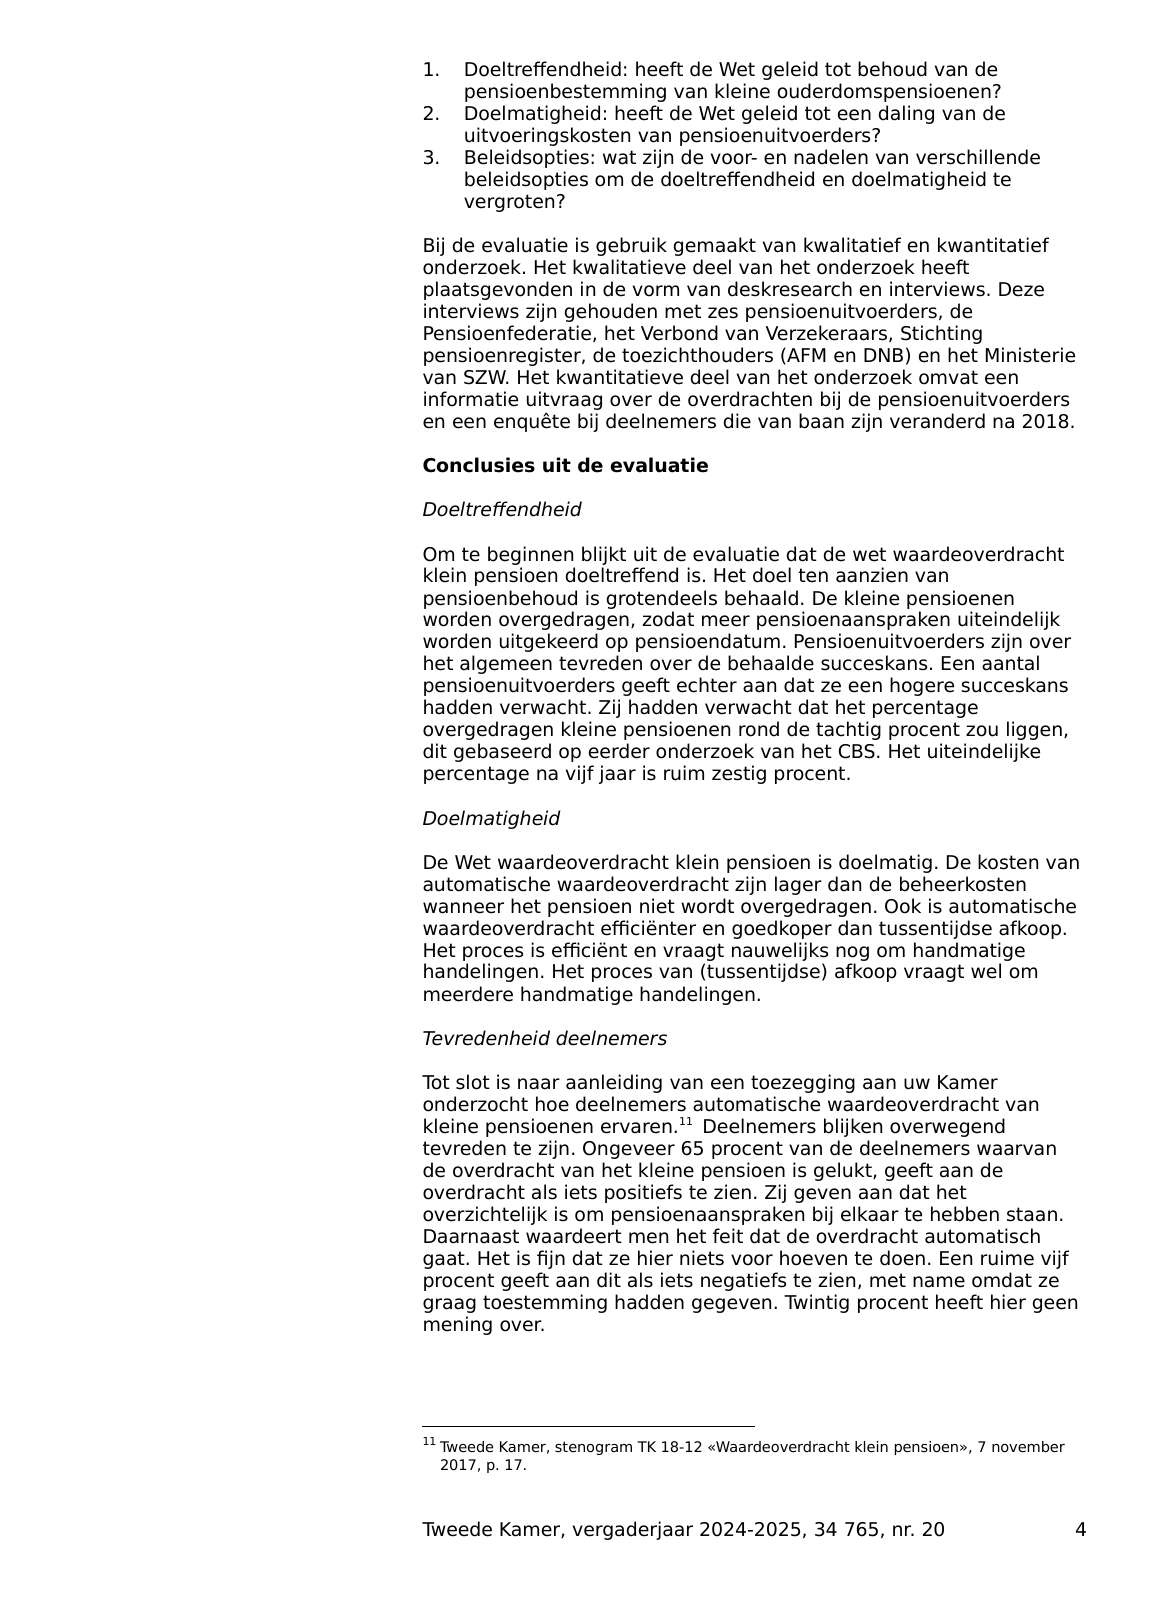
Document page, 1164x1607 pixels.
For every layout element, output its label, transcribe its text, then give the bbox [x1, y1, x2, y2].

text Om te beginnen blijkt uit de evaluatie dat de wet waardeoverdracht klein pensioen doeltreffend is. Het doel ten aanzien van pensioenbehoud is grotendeels behaald. De kleine pensioenen worden overgedragen, zodat meer pensioenaanspraken uiteindelijk worden uitgekeerd op pensioendatum. Pensioenuitvoerders zijn over het algemeen tevreden over de behaalde succeskans. Een aantal pensioenuitvoerders geeft echter aan dat ze een hogere succeskans hadden verwacht. Zij hadden verwacht dat het percentage overgedragen kleine pensioenen rond de tachtig procent zou liggen, dit gebaseerd op eerder onderzoek van het CBS. Het uiteindelijke percentage na vijf jaar is ruim zestig procent. [422, 543, 1087, 785]
text Tweede Kamer, stenogram TK 18-12 «Waardeoverdracht klein pensioen», 7 november 2017, p. 17. [422, 1435, 1087, 1474]
subtitle Doeltreffendheid [422, 499, 1087, 521]
subtitle Conclusies uit de evaluatie [422, 455, 1087, 477]
text Tot slot is naar aanleiding van een toezegging aan uw Kamer onderzocht hoe deelnemers automatische waardeoverdracht van kleine pensioenen ervaren. Deelnemers blijken overwegend tevreden te zijn. Ongeveer 65 procent van de deelnemers waarvan de overdracht van het kleine pensioen is gelukt, geeft aan de overdracht als iets positiefs te zien. Zij geven aan dat het overzichtelijk is om pensioenaanspraken bij elkaar te hebben staan. Daarnaast waardeert men het feit dat de overdracht automatisch gaat. Het is fijn dat ze hier niets voor hoeven te doen. Een ruime vijf procent geeft aan dit als iets negatiefs te zien, met name omdat ze graag toestemming hadden gegeven. Twintig procent heeft hier geen mening over. [422, 1072, 1087, 1336]
text Bij de evaluatie is gebruik gemaakt van kwalitatief en kwantitatief onderzoek. Het kwalitatieve deel van het onderzoek heeft plaatsgevonden in de vorm van deskresearch en interviews. Deze interviews zijn gehouden met zes pensioenuitvoerders, de Pensioenfederatie, het Verbond van Verzekeraars, Stichting pensioenregister, de toezichthouders (AFM en DNB) en het Ministerie van SZW. Het kwantitatieve deel van het onderzoek omvat een informatie uitvraag over de overdrachten bij de pensioenuitvoerders en een enquête bij deelnemers die van baan zijn veranderd na 2018. [422, 235, 1087, 433]
text De Wet waardeoverdracht klein pensioen is doelmatig. De kosten van automatische waardeoverdracht zijn lager dan de beheerkosten wanneer het pensioen niet wordt overgedragen. Ook is automatische waardeoverdracht efficiënter en goedkoper dan tussentijdse afkoop. Het proces is efficiënt en vraagt nauwelijks nog om handmatige handelingen. Het proces van (tussentijdse) afkoop vraagt wel om meerdere handmatige handelingen. [422, 852, 1087, 1005]
text 3. Beleidsopties: wat zijn de voor- en nadelen van verschillende beleidsopties om de doeltreffendheid en doelmatigheid te vergroten? [422, 147, 1087, 213]
text 2. Doelmatigheid: heeft de Wet geleid tot een daling van de uitvoeringskosten van pensioenuitvoerders? [422, 103, 1087, 147]
subtitle Doelmatigheid [422, 807, 1087, 829]
subtitle Tevredenheid deelnemers [422, 1028, 1087, 1049]
text 1. Doeltreffendheid: heeft de Wet geleid tot behoud van de pensioenbestemming van kleine ouderdomspensioenen? [422, 59, 1087, 103]
